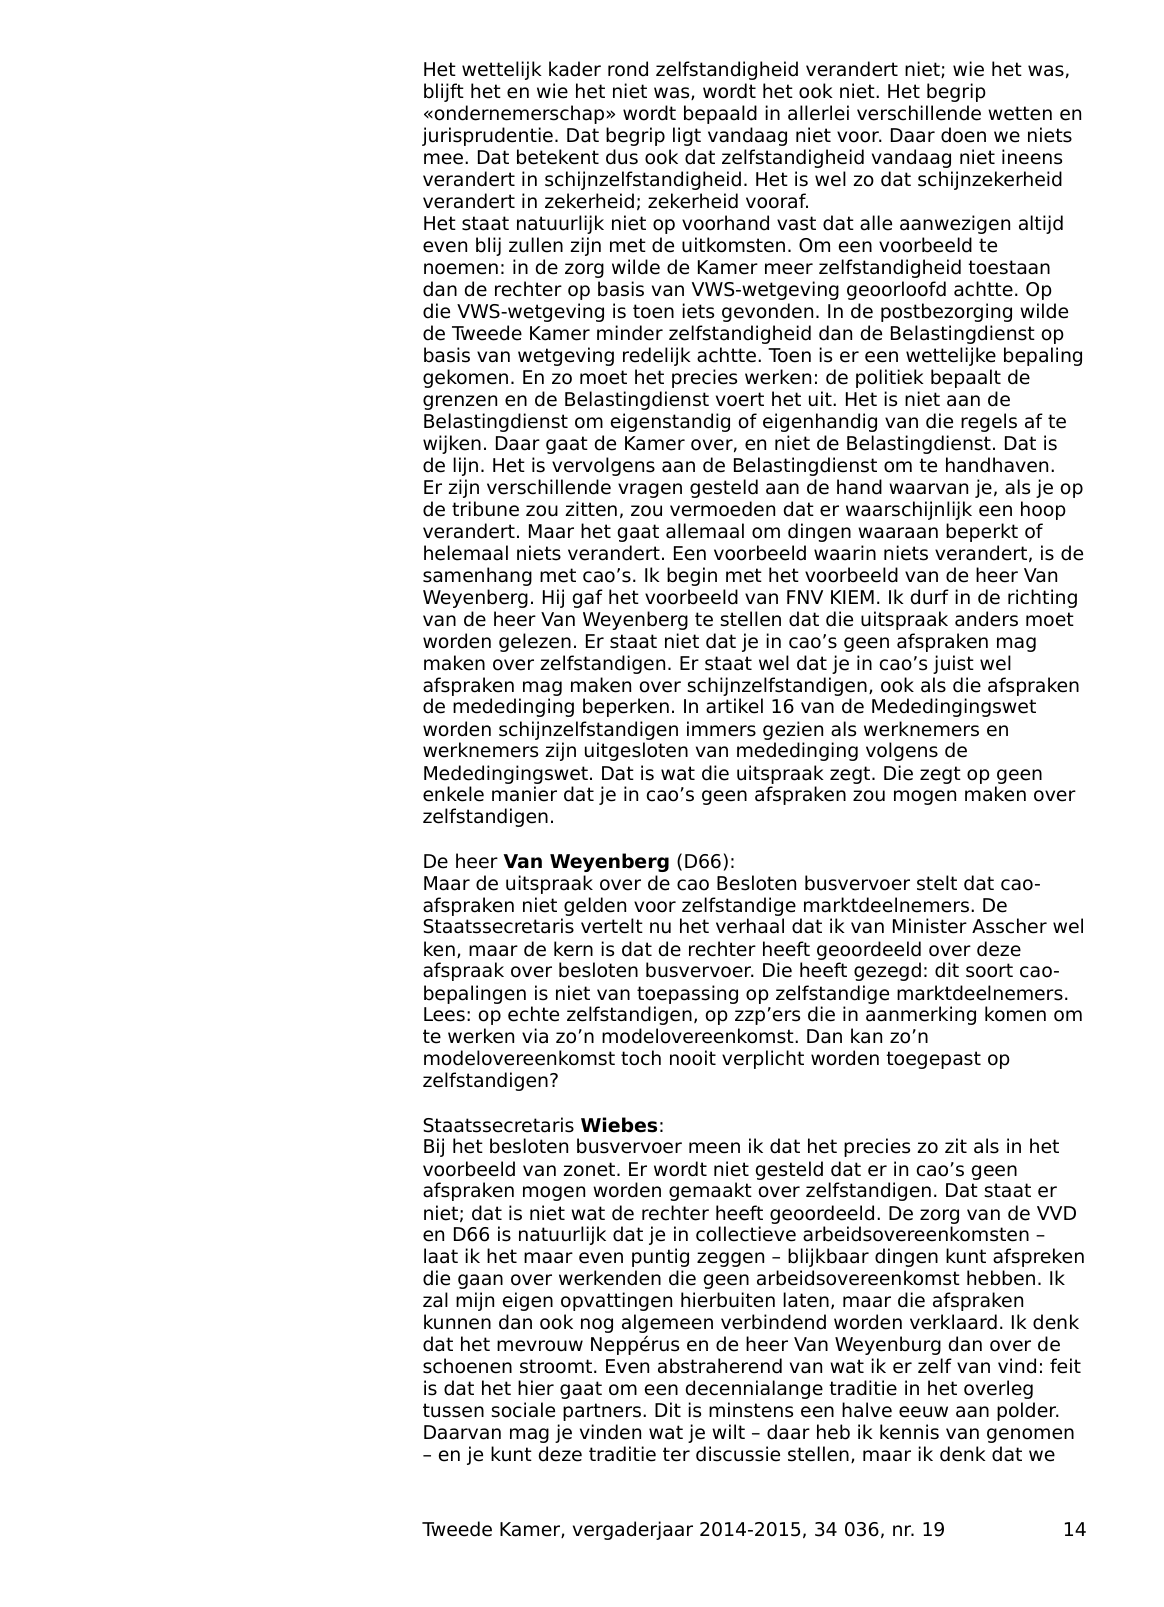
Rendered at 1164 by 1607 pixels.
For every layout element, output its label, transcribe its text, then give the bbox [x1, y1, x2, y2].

text Staatssecretaris Wiebes: [422, 1114, 1087, 1136]
text Het wettelijk kader rond zelfstandigheid verandert niet; wie het was, blijft het en wie het niet was, wordt het ook niet. Het begrip «ondernemerschap» wordt bepaald in allerlei verschillende wetten en jurisprudentie. Dat begrip ligt vandaag niet voor. Daar doen we niets mee. Dat betekent dus ook dat zelfstandigheid vandaag niet ineens verandert in schijnzelfstandigheid. Het is wel zo dat schijnzekerheid verandert in zekerheid; zekerheid vooraf. [422, 59, 1087, 213]
text Er zijn verschillende vragen gesteld aan de hand waarvan je, als je op de tribune zou zitten, zou vermoeden dat er waarschijnlijk een hoop verandert. Maar het gaat allemaal om dingen waaraan beperkt of helemaal niets verandert. Een voorbeeld waarin niets verandert, is de samenhang met cao’s. Ik begin met het voorbeeld van de heer Van Weyenberg. Hij gaf het voorbeeld van FNV KIEM. Ik durf in de richting van de heer Van Weyenberg te stellen dat die uitspraak anders moet worden gelezen. Er staat niet dat je in cao’s geen afspraken mag maken over zelfstandigen. Er staat wel dat je in cao’s juist wel afspraken mag maken over schijnzelfstandigen, ook als die afspraken de mededinging beperken. In artikel 16 van de Mededingingswet worden schijnzelfstandigen immers gezien als werknemers en werknemers zijn uitgesloten van mededinging volgens de Mededingingswet. Dat is wat die uitspraak zegt. Die zegt op geen enkele manier dat je in cao’s geen afspraken zou mogen maken over zelfstandigen. [422, 477, 1087, 828]
text Het staat natuurlijk niet op voorhand vast dat alle aanwezigen altijd even blij zullen zijn met de uitkomsten. Om een voorbeeld te noemen: in de zorg wilde de Kamer meer zelfstandigheid toestaan dan de rechter op basis van VWS-wetgeving geoorloofd achtte. Op die VWS-wetgeving is toen iets gevonden. In de postbezorging wilde de Tweede Kamer minder zelfstandigheid dan de Belastingdienst op basis van wetgeving redelijk achtte. Toen is er een wettelijke bepaling gekomen. En zo moet het precies werken: de politiek bepaalt de grenzen en de Belastingdienst voert het uit. Het is niet aan de Belastingdienst om eigenstandig of eigenhandig van die regels af te wijken. Daar gaat de Kamer over, en niet de Belastingdienst. Dat is de lijn. Het is vervolgens aan de Belastingdienst om te handhaven. [422, 213, 1087, 477]
text Bij het besloten busvervoer meen ik dat het precies zo zit als in het voorbeeld van zonet. Er wordt niet gesteld dat er in cao’s geen afspraken mogen worden gemaakt over zelfstandigen. Dat staat er niet; dat is niet wat de rechter heeft geoordeeld. De zorg van de VVD en D66 is natuurlijk dat je in collectieve arbeidsovereenkomsten – laat ik het maar even puntig zeggen – blijkbaar dingen kunt afspreken die gaan over werkenden die geen arbeidsovereenkomst hebben. Ik zal mijn eigen opvattingen hierbuiten laten, maar die afspraken kunnen dan ook nog algemeen verbindend worden verklaard. Ik denk dat het mevrouw Neppérus en de heer Van Weyenburg dan over de schoenen stroomt. Even abstraherend van wat ik er zelf van vind: feit is dat het hier gaat om een decennialange traditie in het overleg tussen sociale partners. Dit is minstens een halve eeuw aan polder. Daarvan mag je vinden wat je wilt – daar heb ik kennis van genomen – en je kunt deze traditie ter discussie stellen, maar ik denk dat we [422, 1136, 1087, 1466]
text Maar de uitspraak over de cao Besloten busvervoer stelt dat cao-afspraken niet gelden voor zelfstandige marktdeelnemers. De Staatssecretaris vertelt nu het verhaal dat ik van Minister Asscher wel ken, maar de kern is dat de rechter heeft geoordeeld over deze afspraak over besloten busvervoer. Die heeft gezegd: dit soort cao-bepalingen is niet van toepassing op zelfstandige marktdeelnemers. Lees: op echte zelfstandigen, op zzp’ers die in aanmerking komen om te werken via zo’n modelovereenkomst. Dan kan zo’n modelovereenkomst toch nooit verplicht worden toegepast op zelfstandigen? [422, 872, 1087, 1092]
text De heer Van Weyenberg (D66): [422, 851, 1087, 872]
